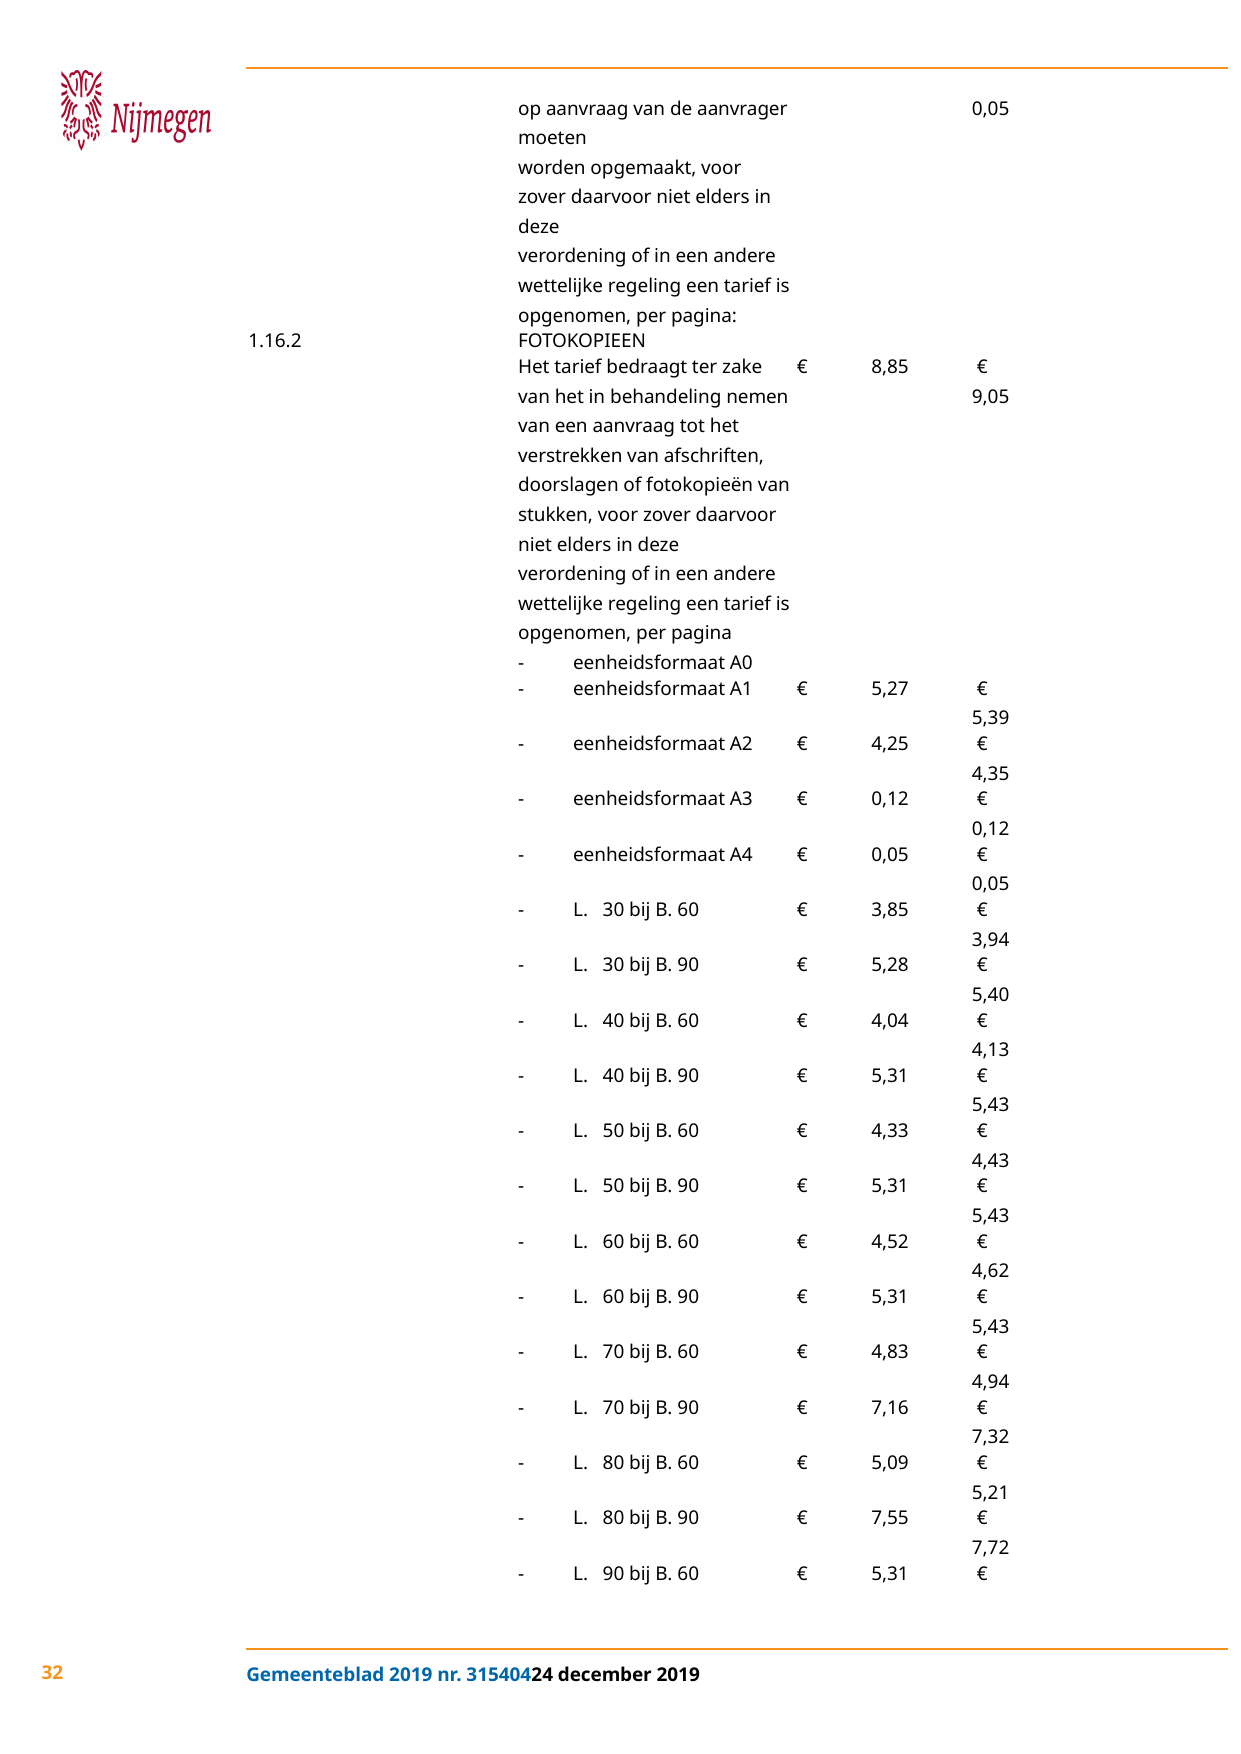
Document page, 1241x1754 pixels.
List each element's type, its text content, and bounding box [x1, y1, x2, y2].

table_cell [248, 1062, 338, 1117]
table_cell [428, 1062, 518, 1117]
table_cell € 4,83 [792, 1339, 972, 1394]
table_cell [248, 1283, 338, 1339]
table_cell [338, 1118, 428, 1173]
table_cell € 9,05 [972, 353, 1062, 675]
table_cell - L. 50 bij B. 90 [518, 1173, 792, 1228]
table_cell € 5,09 [792, 1449, 972, 1504]
table_cell - L. 30 bij B. 60 [518, 896, 792, 951]
table_cell € 0,05 [792, 841, 972, 896]
table_cell [248, 1007, 338, 1062]
table_cell [428, 951, 518, 1007]
table_cell € 0,12 [972, 786, 1062, 841]
table_cell - L. 40 bij B. 90 [518, 1062, 792, 1117]
table_cell [248, 730, 338, 786]
table_cell [338, 896, 428, 951]
table_cell - eenheidsformaat A2 [518, 730, 792, 786]
table_cell - L. 70 bij B. 60 [518, 1339, 792, 1394]
table_cell [338, 786, 428, 841]
table_cell [338, 1560, 428, 1586]
table_cell € 0,12 [792, 786, 972, 841]
table_cell [338, 353, 428, 675]
table_cell - L. 90 bij B. 60 [518, 1560, 792, 1586]
table_cell € 5,40 [972, 951, 1062, 1007]
table_cell € 5,31 [792, 1283, 972, 1339]
table_cell € 7,16 [792, 1394, 972, 1449]
table_cell [338, 95, 428, 328]
table_cell [428, 1118, 518, 1173]
table_cell - L. 50 bij B. 60 [518, 1118, 792, 1173]
table_cell € 4,04 [792, 1007, 972, 1062]
table_cell € 0,05 [972, 841, 1062, 896]
table_cell [248, 841, 338, 896]
table_cell [248, 353, 338, 675]
table_cell [428, 1394, 518, 1449]
table_cell € 5,43 [972, 1062, 1062, 1117]
table_cell [248, 1228, 338, 1283]
table_cell [248, 1560, 338, 1586]
table_cell [338, 841, 428, 896]
table_cell € 4,43 [972, 1118, 1062, 1173]
table_cell [428, 730, 518, 786]
table_cell [428, 1228, 518, 1283]
table_cell € 4,94 [972, 1339, 1062, 1394]
table_cell [248, 1394, 338, 1449]
table_cell - L. 30 bij B. 90 [518, 951, 792, 1007]
table_cell 1.16.2 [248, 328, 338, 353]
table_cell [972, 328, 1062, 353]
table_cell FOTOKOPIEEN [518, 328, 792, 353]
table_cell - L. 80 bij B. 60 [518, 1449, 792, 1504]
table_cell [248, 786, 338, 841]
table_cell [428, 353, 518, 675]
table_cell Het tarief bedraagt ter zake van het in behandeling nemen van een aanvraag tot het verstrekken van afschriften, doorslagen of fotokopieën van stukken, voor zover daarvoor niet elders in deze verordening of in een andere wettelijke regeling een tarief is opgenomen, per pagina - eenheidsformaat A0 [518, 353, 792, 675]
table_cell - L. 60 bij B. 60 [518, 1228, 792, 1283]
table_cell € 4,13 [972, 1007, 1062, 1062]
table_cell € 5,28 [792, 951, 972, 1007]
table_cell € 4,52 [792, 1228, 972, 1283]
table_cell [428, 1505, 518, 1560]
table_cell [428, 1007, 518, 1062]
table_cell [428, 675, 518, 730]
table_cell - L. 70 bij B. 90 [518, 1394, 792, 1449]
table_cell [428, 786, 518, 841]
table_cell [428, 1173, 518, 1228]
table_cell [338, 1173, 428, 1228]
table_cell € 5,21 [972, 1449, 1062, 1504]
table_cell € 7,55 [792, 1505, 972, 1560]
table_cell € 7,72 [972, 1505, 1062, 1560]
table_cell € 4,62 [972, 1228, 1062, 1283]
table_cell € 5,31 [792, 1560, 972, 1586]
table_cell € 8,85 [792, 353, 972, 675]
table_cell [338, 1228, 428, 1283]
table_cell - eenheidsformaat A4 [518, 841, 792, 896]
table_cell [338, 1007, 428, 1062]
table_cell [428, 1283, 518, 1339]
table_cell € 5,39 [972, 675, 1062, 730]
table_cell [248, 896, 338, 951]
table_cell [338, 1283, 428, 1339]
table_cell op aanvraag van de aanvrager moeten worden opgemaakt, voor zover daarvoor niet elders in deze verordening of in een andere wettelijke regeling een tarief is opgenomen, per pagina: [518, 95, 792, 328]
picture [41, 47, 231, 172]
table_cell [248, 1505, 338, 1560]
table_cell [248, 951, 338, 1007]
table_cell € 4,33 [792, 1118, 972, 1173]
table_cell [428, 1449, 518, 1504]
table_cell € 3,85 [792, 896, 972, 951]
table_cell [338, 1062, 428, 1117]
table_cell [792, 328, 972, 353]
table_cell € 4,35 [972, 730, 1062, 786]
table_cell [248, 95, 338, 328]
table_cell [338, 951, 428, 1007]
table_cell [792, 95, 972, 328]
table_cell - eenheidsformaat A1 [518, 675, 792, 730]
table_cell [428, 1560, 518, 1586]
table_cell € 5,43 [972, 1283, 1062, 1339]
table_cell [248, 1173, 338, 1228]
table_cell € 4,25 [792, 730, 972, 786]
table_cell [428, 328, 518, 353]
table_cell [428, 896, 518, 951]
table_cell - L. 60 bij B. 90 [518, 1283, 792, 1339]
table_cell 0,05 [972, 95, 1062, 328]
table_cell [428, 841, 518, 896]
table_cell [248, 1449, 338, 1504]
table_cell [338, 1449, 428, 1504]
table_cell € 5,31 [792, 1173, 972, 1228]
table_cell [338, 1339, 428, 1394]
table_cell - L. 40 bij B. 60 [518, 1007, 792, 1062]
table_cell [248, 1339, 338, 1394]
table_cell € 7,32 [972, 1394, 1062, 1449]
table_cell [338, 675, 428, 730]
table_cell [338, 1394, 428, 1449]
table_cell - L. 80 bij B. 90 [518, 1505, 792, 1560]
table_cell [248, 675, 338, 730]
table_cell - eenheidsformaat A3 [518, 786, 792, 841]
table_cell € 5,43 [972, 1173, 1062, 1228]
table_cell [248, 1118, 338, 1173]
table_cell [338, 1505, 428, 1560]
table_cell € 5,31 [792, 1062, 972, 1117]
table_cell € 3,94 [972, 896, 1062, 951]
table_cell [338, 730, 428, 786]
table_cell [428, 1339, 518, 1394]
table_cell € [972, 1560, 1062, 1586]
table_cell [428, 95, 518, 328]
table_cell [338, 328, 428, 353]
table_cell € 5,27 [792, 675, 972, 730]
